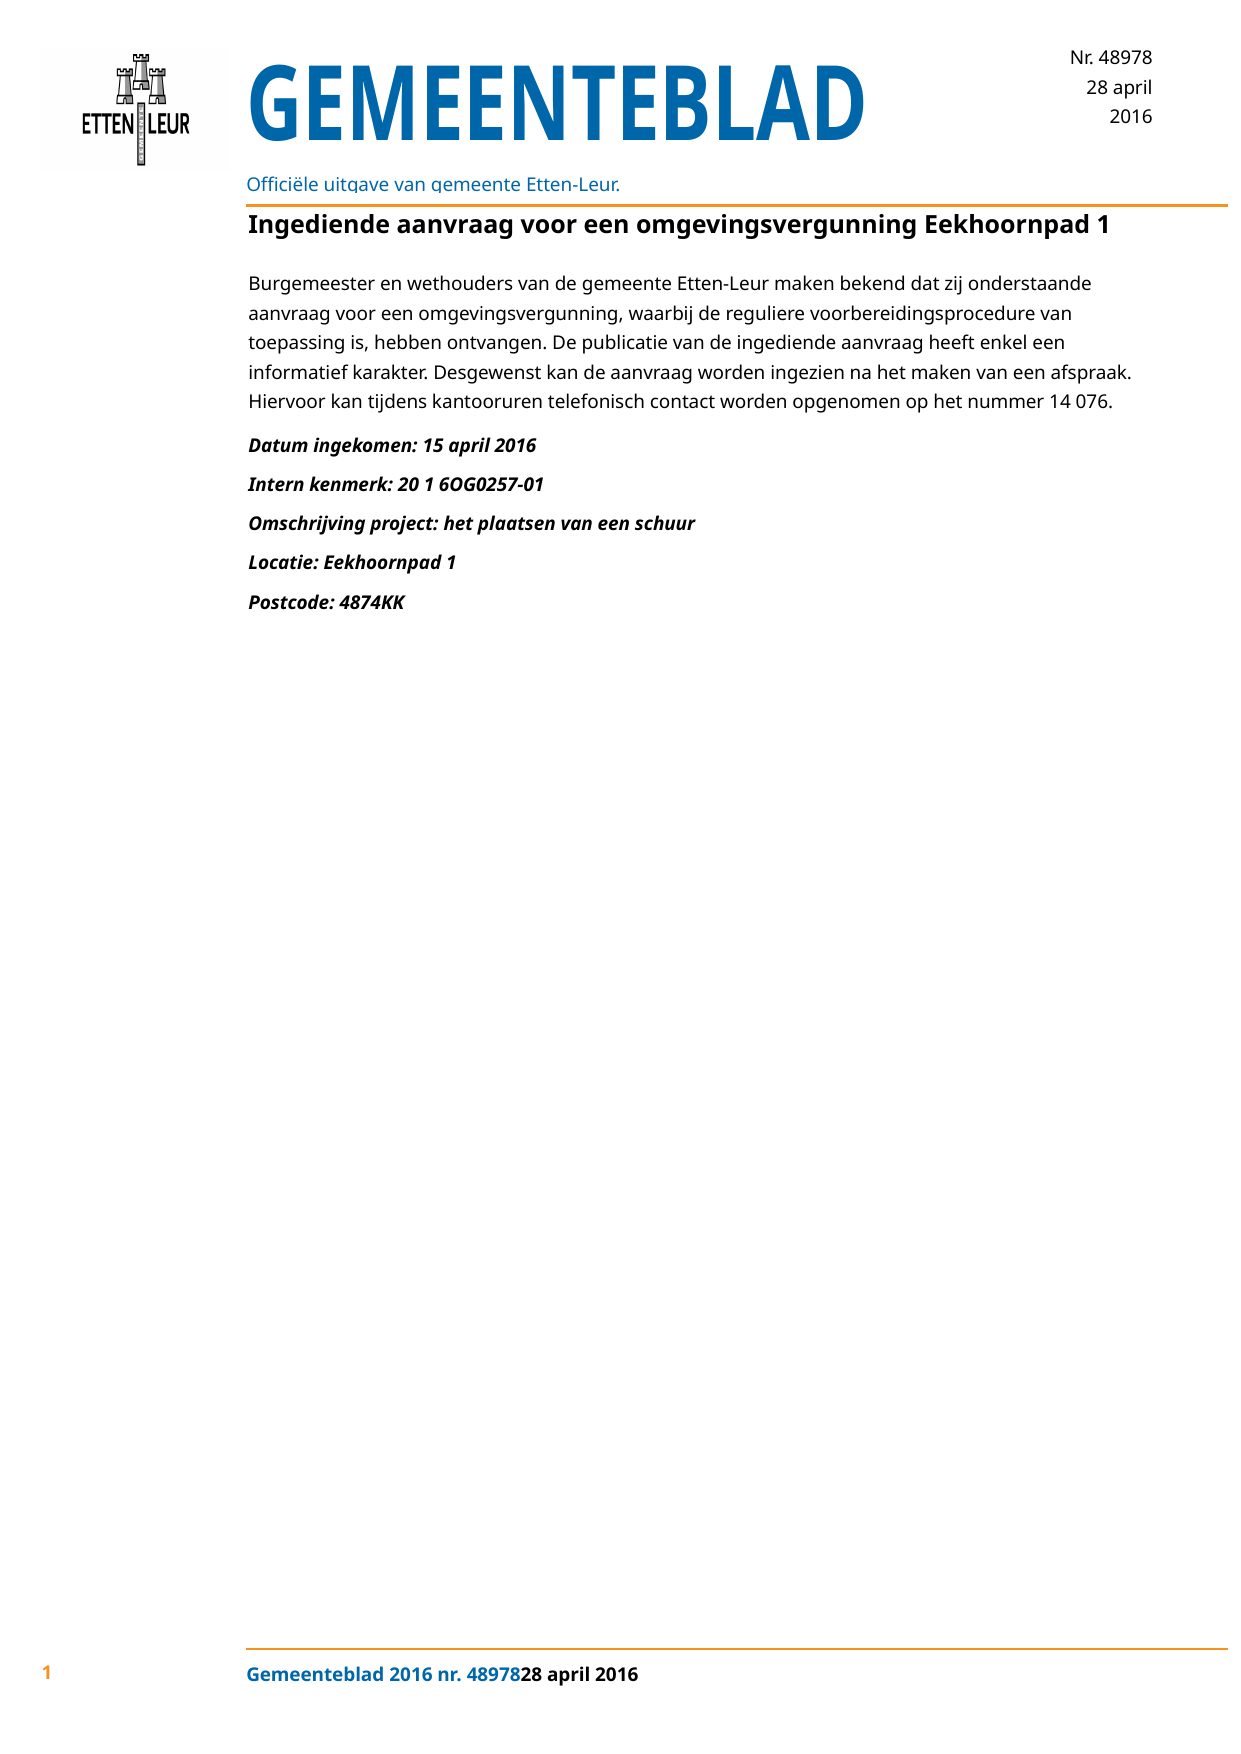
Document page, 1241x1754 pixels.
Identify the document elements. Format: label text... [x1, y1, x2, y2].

text Intern kenmerk: 20 1 6OG0257-01 [248, 471, 1152, 497]
text Omschrijving project: het plaatsen van een schuur [248, 510, 1152, 536]
text Postcode: 4874KK [248, 589, 1152, 614]
text Burgemeester en wethouders van de gemeente Etten-Leur maken bekend dat zij onderstaande aanvraag voor een omgevingsvergunning, waarbij de reguliere voorbereidingsprocedure van toepassing is, hebben ontvangen. De publicatie van de ingediende aanvraag heeft enkel een informatief karakter. Desgewenst kan de aanvraag worden ingezien na het maken van een afspraak. Hiervoor kan tijdens kantooruren telefonisch contact worden opgenomen op het nummer 14 076. [248, 270, 1152, 414]
text Locatie: Eekhoornpad 1 [248, 549, 1152, 575]
picture [41, 47, 231, 172]
text Datum ingekomen: 15 april 2016 [248, 432, 1152, 457]
text Ingediende aanvraag voor een omgevingsvergunning Eekhoornpad 1 [248, 207, 1152, 241]
